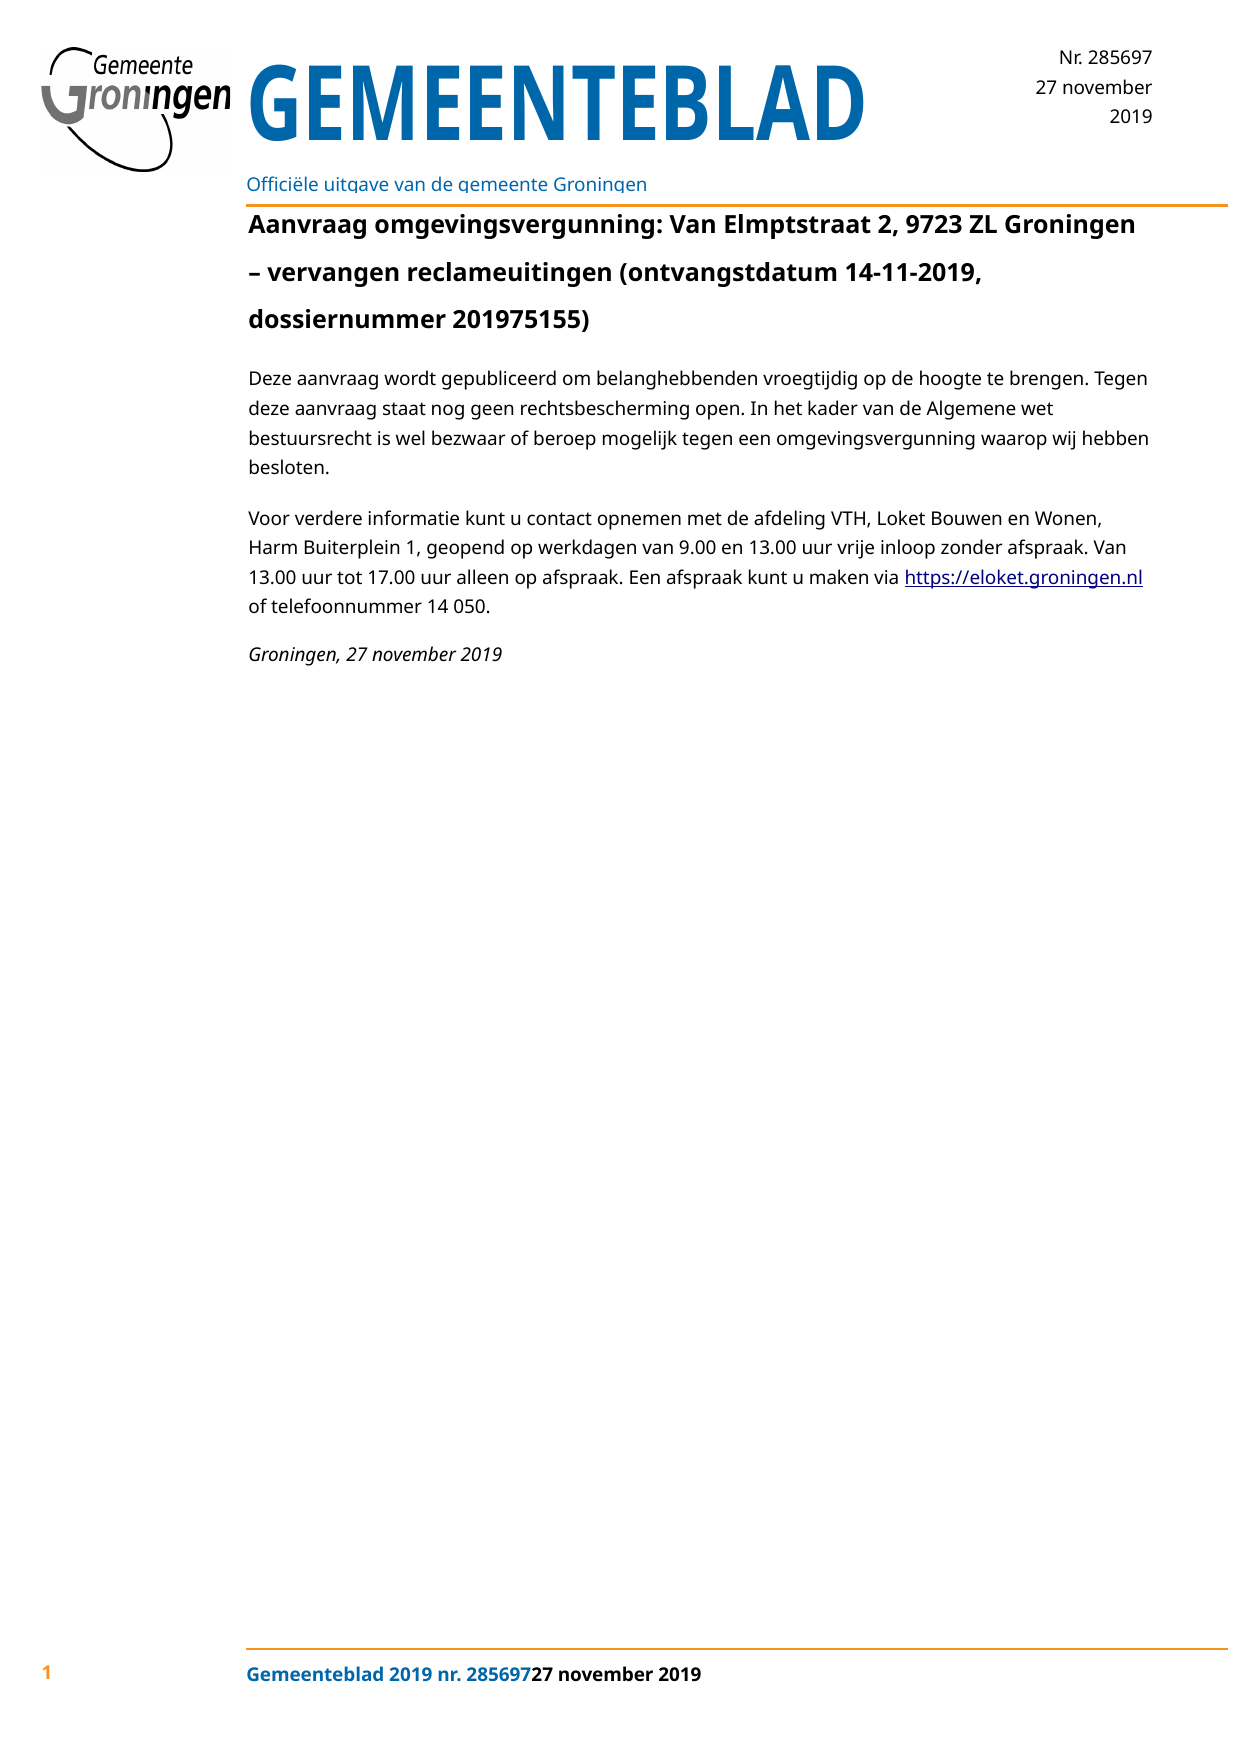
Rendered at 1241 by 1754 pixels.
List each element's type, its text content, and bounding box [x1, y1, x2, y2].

text Deze aanvraag wordt gepubliceerd om belanghebbenden vroegtijdig op de hoogte te brengen. Tegen deze aanvraag staat nog geen rechtsbescherming open. In het kader van de Algemene wet bestuursrecht is wel bezwaar of beroep mogelijk tegen een omgevingsvergunning waarop wij hebben besloten. [248, 366, 1152, 480]
text Groningen, 27 november 2019 [248, 641, 1152, 667]
text Aanvraag omgevingsvergunning: Van Elmptstraat 2, 9723 ZL Groningen – vervangen reclameuitingen (ontvangstdatum 14-11-2019, dossiernummer 201975155) [248, 207, 1152, 336]
picture [41, 47, 231, 172]
text Voor verdere informatie kunt u contact opnemen met de afdeling VTH, Loket Bouwen en Wonen, Harm Buiterplein 1, geopend op werkdagen van 9.00 en 13.00 uur vrije inloop zonder afspraak. Van 13.00 uur tot 17.00 uur alleen op afspraak. Een afspraak kunt u maken via https://eloket.groningen.nl of telefoonnummer 14 050. [248, 505, 1152, 619]
